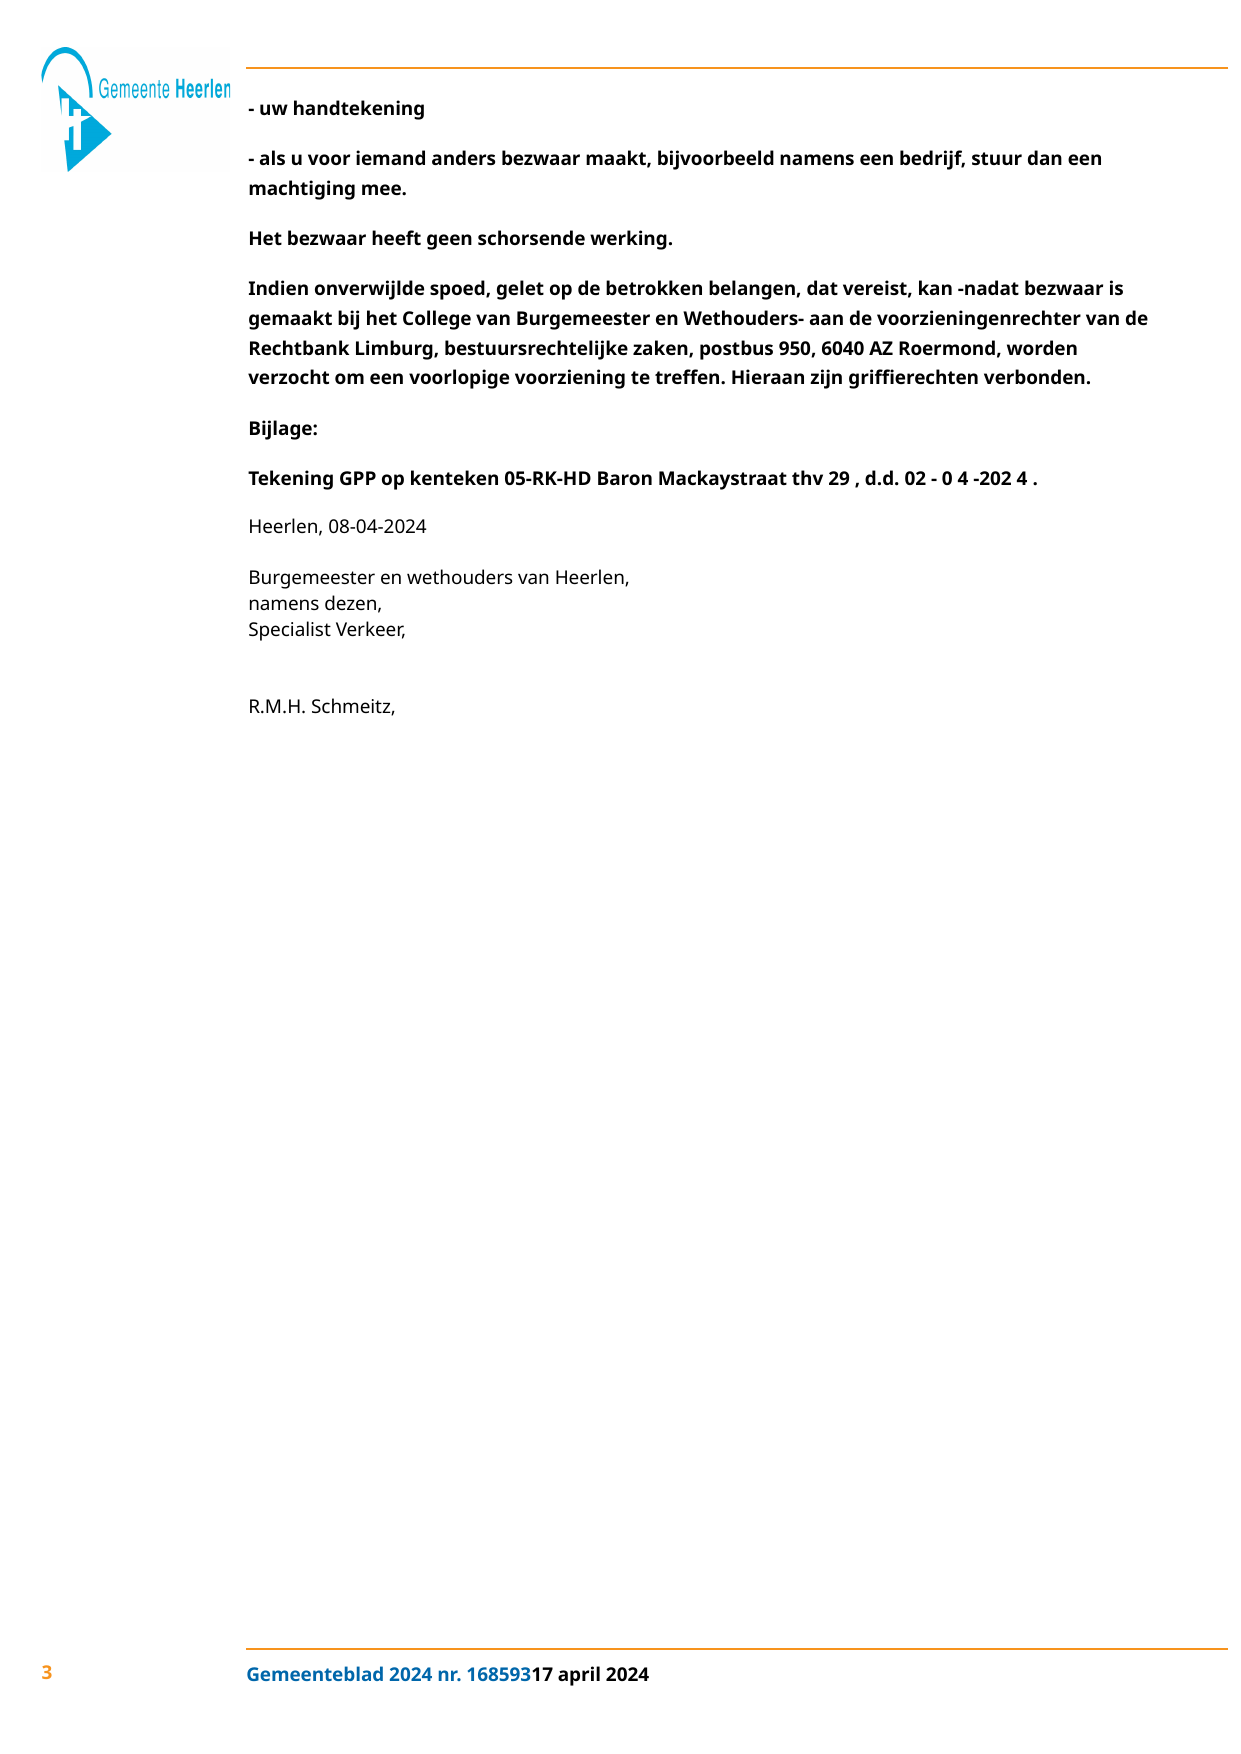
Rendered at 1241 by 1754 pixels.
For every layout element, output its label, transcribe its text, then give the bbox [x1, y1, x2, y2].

text - als u voor iemand anders bezwaar maakt, bijvoorbeeld namens een bedrijf, stuur dan een machtiging mee. [248, 145, 1152, 201]
text Bijlage: [248, 415, 1152, 441]
text R.M.H. Schmeitz, [248, 693, 1152, 719]
text namens dezen, [248, 590, 1152, 616]
text - uw handtekening [248, 95, 1152, 121]
picture [41, 47, 231, 172]
text Heerlen, 08-04-2024 [248, 513, 1152, 539]
text Tekening GPP op kenteken 05-RK-HD Baron Mackaystraat thv 29 , d.d. 02 - 0 4 -202 4 . [248, 465, 1152, 491]
text Specialist Verkeer, [248, 616, 1152, 642]
text Burgemeester en wethouders van Heerlen, [248, 564, 1152, 590]
text Indien onverwijlde spoed, gelet op de betrokken belangen, dat vereist, kan -nadat bezwaar is gemaakt bij het College van Burgemeester en Wethouders- aan de voorzieningenrechter van de Rechtbank Limburg, bestuursrechtelijke zaken, postbus 950, 6040 AZ Roermond, worden verzocht om een voorlopige voorziening te treffen. Hieraan zijn griffierechten verbonden. [248, 276, 1152, 390]
text Het bezwaar heeft geen schorsende werking. [248, 225, 1152, 251]
picture [41, 47, 59, 70]
